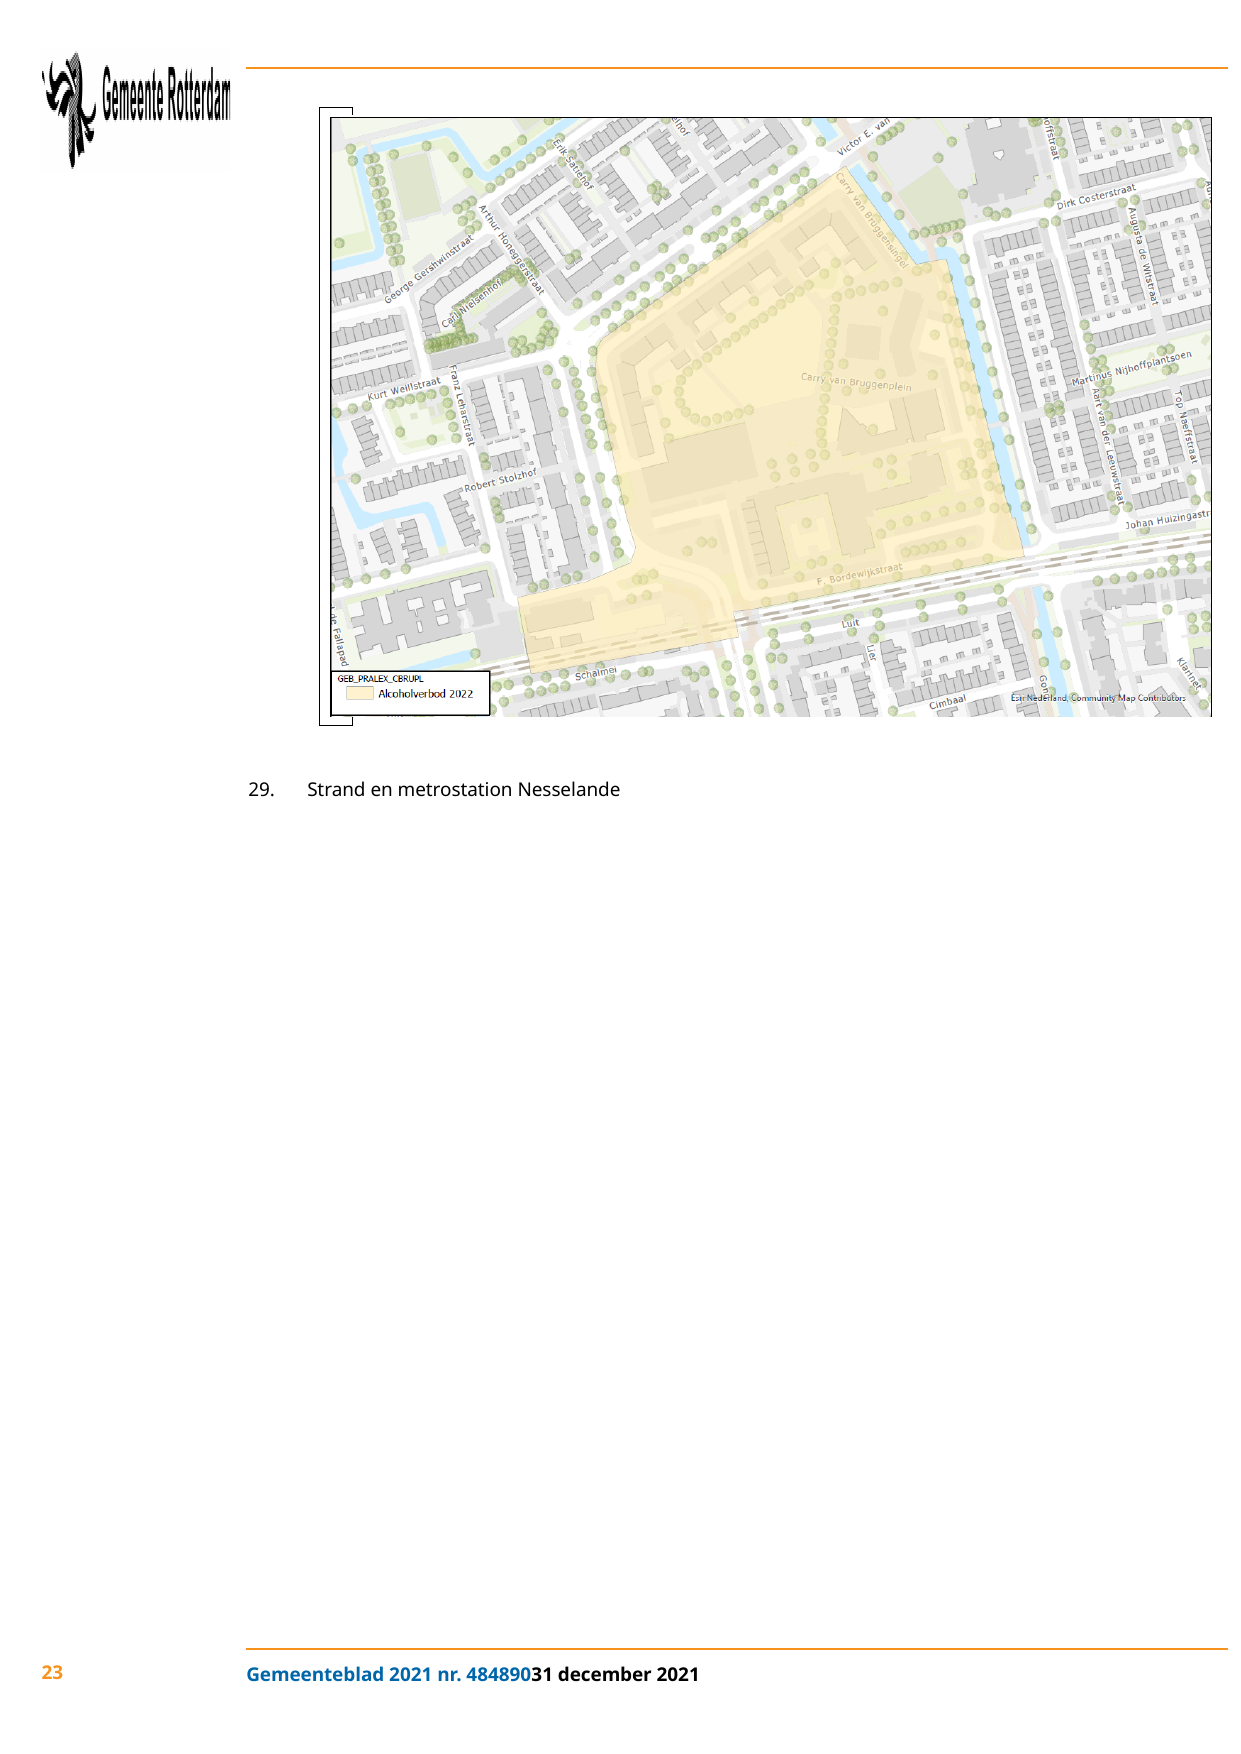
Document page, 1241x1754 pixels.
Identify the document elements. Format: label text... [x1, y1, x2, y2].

list Strand en metrostation Nesselande [248, 776, 1152, 802]
picture [327, 115, 1214, 717]
picture [41, 47, 231, 172]
